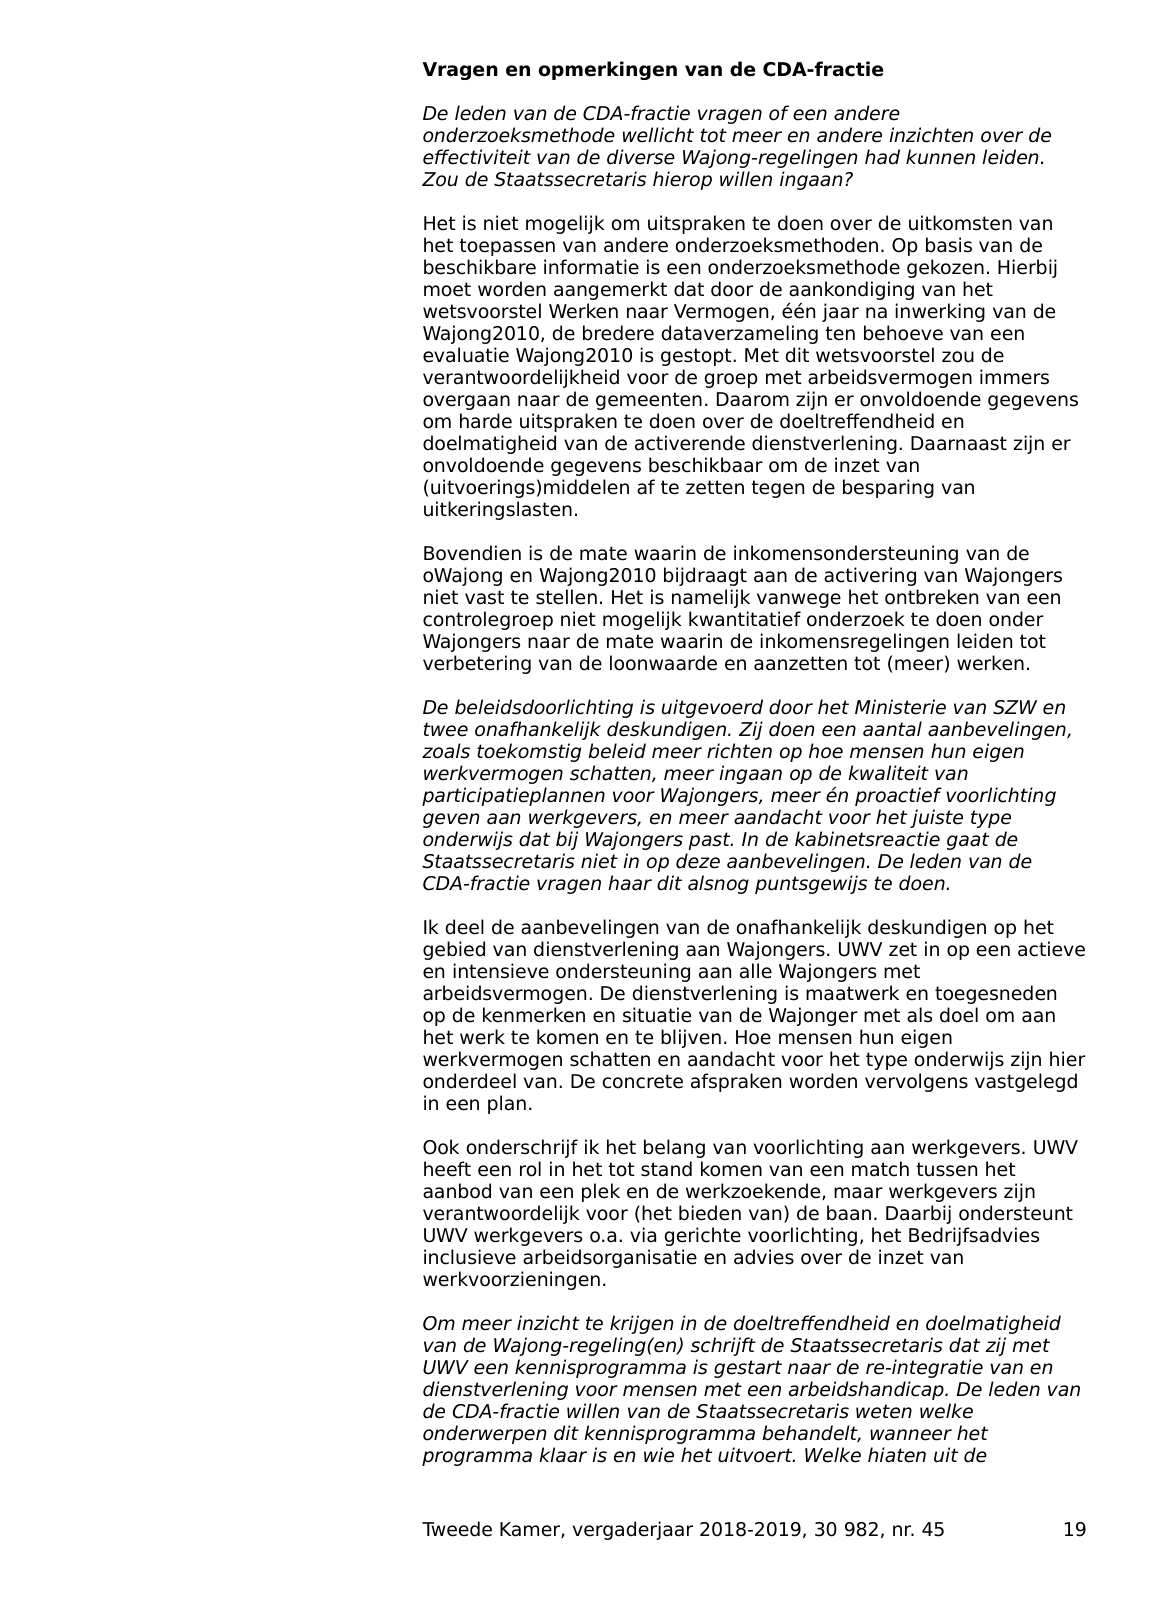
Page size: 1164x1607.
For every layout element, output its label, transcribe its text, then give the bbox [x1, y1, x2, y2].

text Ook onderschrijf ik het belang van voorlichting aan werkgevers. UWV heeft een rol in het tot stand komen van een match tussen het aanbod van een plek en de werkzoekende, maar werkgevers zijn verantwoordelijk voor (het bieden van) de baan. Daarbij ondersteunt UWV werkgevers o.a. via gerichte voorlichting, het Bedrijfsadvies inclusieve arbeidsorganisatie en advies over de inzet van werkvoorzieningen. [422, 1137, 1087, 1291]
text Ik deel de aanbevelingen van de onafhankelijk deskundigen op het gebied van dienstverlening aan Wajongers. UWV zet in op een actieve en intensieve ondersteuning aan alle Wajongers met arbeidsvermogen. De dienstverlening is maatwerk en toegesneden op de kenmerken en situatie van de Wajonger met als doel om aan het werk te komen en te blijven. Hoe mensen hun eigen werkvermogen schatten en aandacht voor het type onderwijs zijn hier onderdeel van. De concrete afspraken worden vervolgens vastgelegd in een plan. [422, 917, 1087, 1115]
subtitle Vragen en opmerkingen van de CDA-fractie [422, 59, 1087, 81]
text De leden van de CDA-fractie vragen of een andere onderzoeksmethode wellicht tot meer en andere inzichten over de effectiviteit van de diverse Wajong-regelingen had kunnen leiden. Zou de Staatssecretaris hierop willen ingaan? [422, 103, 1087, 191]
text Bovendien is de mate waarin de inkomensondersteuning van de oWajong en Wajong2010 bijdraagt aan de activering van Wajongers niet vast te stellen. Het is namelijk vanwege het ontbreken van een controlegroep niet mogelijk kwantitatief onderzoek te doen onder Wajongers naar de mate waarin de inkomensregelingen leiden tot verbetering van de loonwaarde en aanzetten tot (meer) werken. [422, 543, 1087, 675]
text De beleidsdoorlichting is uitgevoerd door het Ministerie van SZW en twee onafhankelijk deskundigen. Zij doen een aantal aanbevelingen, zoals toekomstig beleid meer richten op hoe mensen hun eigen werkvermogen schatten, meer ingaan op de kwaliteit van participatieplannen voor Wajongers, meer én proactief voorlichting geven aan werkgevers, en meer aandacht voor het juiste type onderwijs dat bij Wajongers past. In de kabinetsreactie gaat de Staatssecretaris niet in op deze aanbevelingen. De leden van de CDA-fractie vragen haar dit alsnog puntsgewijs te doen. [422, 697, 1087, 895]
text Om meer inzicht te krijgen in de doeltreffendheid en doelmatigheid van de Wajong-regeling(en) schrijft de Staatssecretaris dat zij met UWV een kennisprogramma is gestart naar de re-integratie van en dienstverlening voor mensen met een arbeidshandicap. De leden van de CDA-fractie willen van de Staatssecretaris weten welke onderwerpen dit kennisprogramma behandelt, wanneer het programma klaar is en wie het uitvoert. Welke hiaten uit de [422, 1313, 1087, 1467]
text Het is niet mogelijk om uitspraken te doen over de uitkomsten van het toepassen van andere onderzoeksmethoden. Op basis van de beschikbare informatie is een onderzoeksmethode gekozen. Hierbij moet worden aangemerkt dat door de aankondiging van het wetsvoorstel Werken naar Vermogen, één jaar na inwerking van de Wajong2010, de bredere dataverzameling ten behoeve van een evaluatie Wajong2010 is gestopt. Met dit wetsvoorstel zou de verantwoordelijkheid voor de groep met arbeidsvermogen immers overgaan naar de gemeenten. Daarom zijn er onvoldoende gegevens om harde uitspraken te doen over de doeltreffendheid en doelmatigheid van de activerende dienstverlening. Daarnaast zijn er onvoldoende gegevens beschikbaar om de inzet van (uitvoerings)middelen af te zetten tegen de besparing van uitkeringslasten. [422, 213, 1087, 521]
